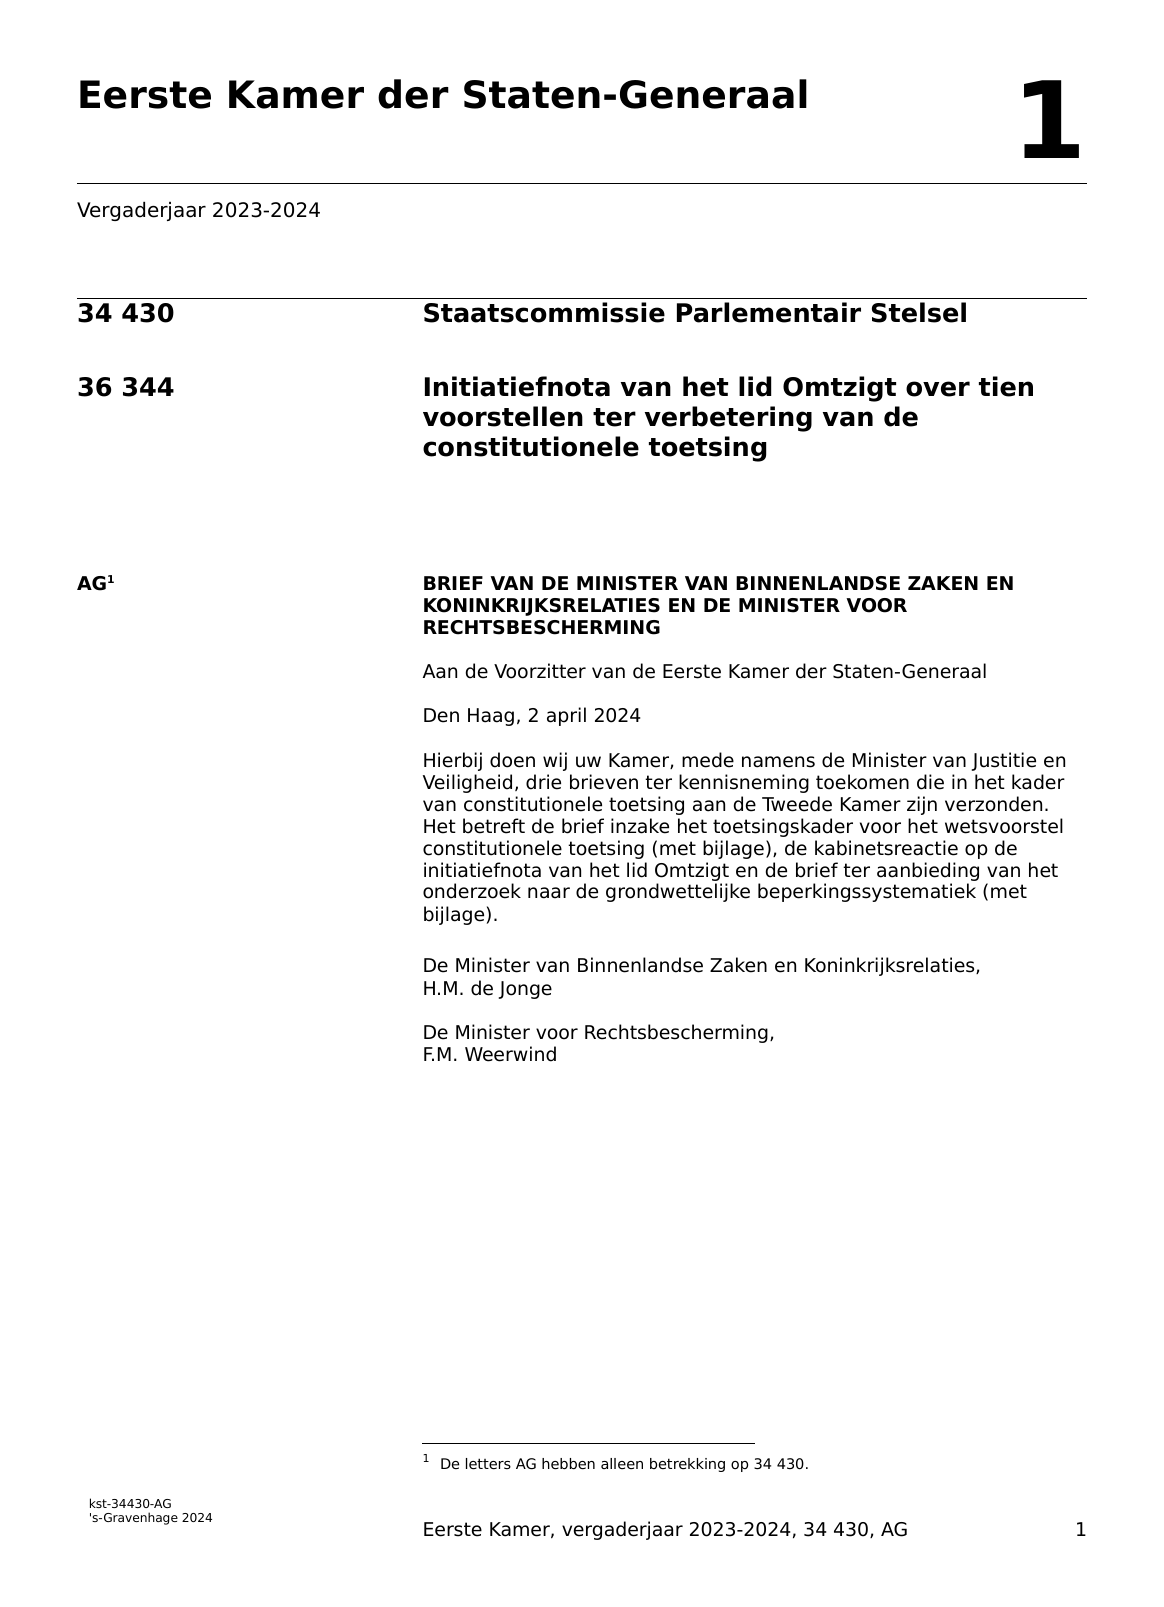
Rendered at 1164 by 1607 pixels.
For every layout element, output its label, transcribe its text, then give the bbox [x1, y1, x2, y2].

text De Minister van Binnenlandse Zaken en Koninkrijksrelaties, H.M. de Jonge [422, 955, 1087, 999]
subtitle 36 344 Initiatiefnota van het lid Omtzigt over tien voorstellen ter verbetering van de constitutionele toetsing [77, 373, 1087, 462]
text De Minister voor Rechtsbescherming, F.M. Weerwind [422, 1022, 1087, 1066]
text kst-34430-AG [88, 1497, 323, 1511]
text De letters AG hebben alleen betrekking op 34 430. [422, 1452, 1087, 1474]
table_cell Vergaderjaar 2023-2024 [77, 184, 1087, 298]
text Den Haag, 2 april 2024 [422, 705, 1087, 727]
text Aan de Voorzitter van de Eerste Kamer der Staten-Generaal [422, 661, 1087, 683]
table_header 1 [886, 59, 1087, 183]
subtitle AG BRIEF VAN DE MINISTER VAN BINNENLANDSE ZAKEN EN KONINKRIJKSRELATIES EN DE MINISTER VOOR RECHTSBESCHERMING [77, 573, 1087, 639]
text 's-Gravenhage 2024 [88, 1511, 323, 1525]
subtitle 34 430 Staatscommissie Parlementair Stelsel [77, 299, 1087, 329]
text Hierbij doen wij uw Kamer, mede namens de Minister van Justitie en Veiligheid, drie brieven ter kennisneming toekomen die in het kader van constitutionele toetsing aan de Tweede Kamer zijn verzonden. Het betreft de brief inzake het toetsingskader voor het wetsvoorstel constitutionele toetsing (met bijlage), de kabinetsreactie op de initiatiefnota van het lid Omtzigt en de brief ter aanbieding van het onderzoek naar de grondwettelijke beperkingssystematiek (met bijlage). [422, 749, 1087, 925]
table_header Eerste Kamer der Staten-Generaal [77, 59, 886, 183]
